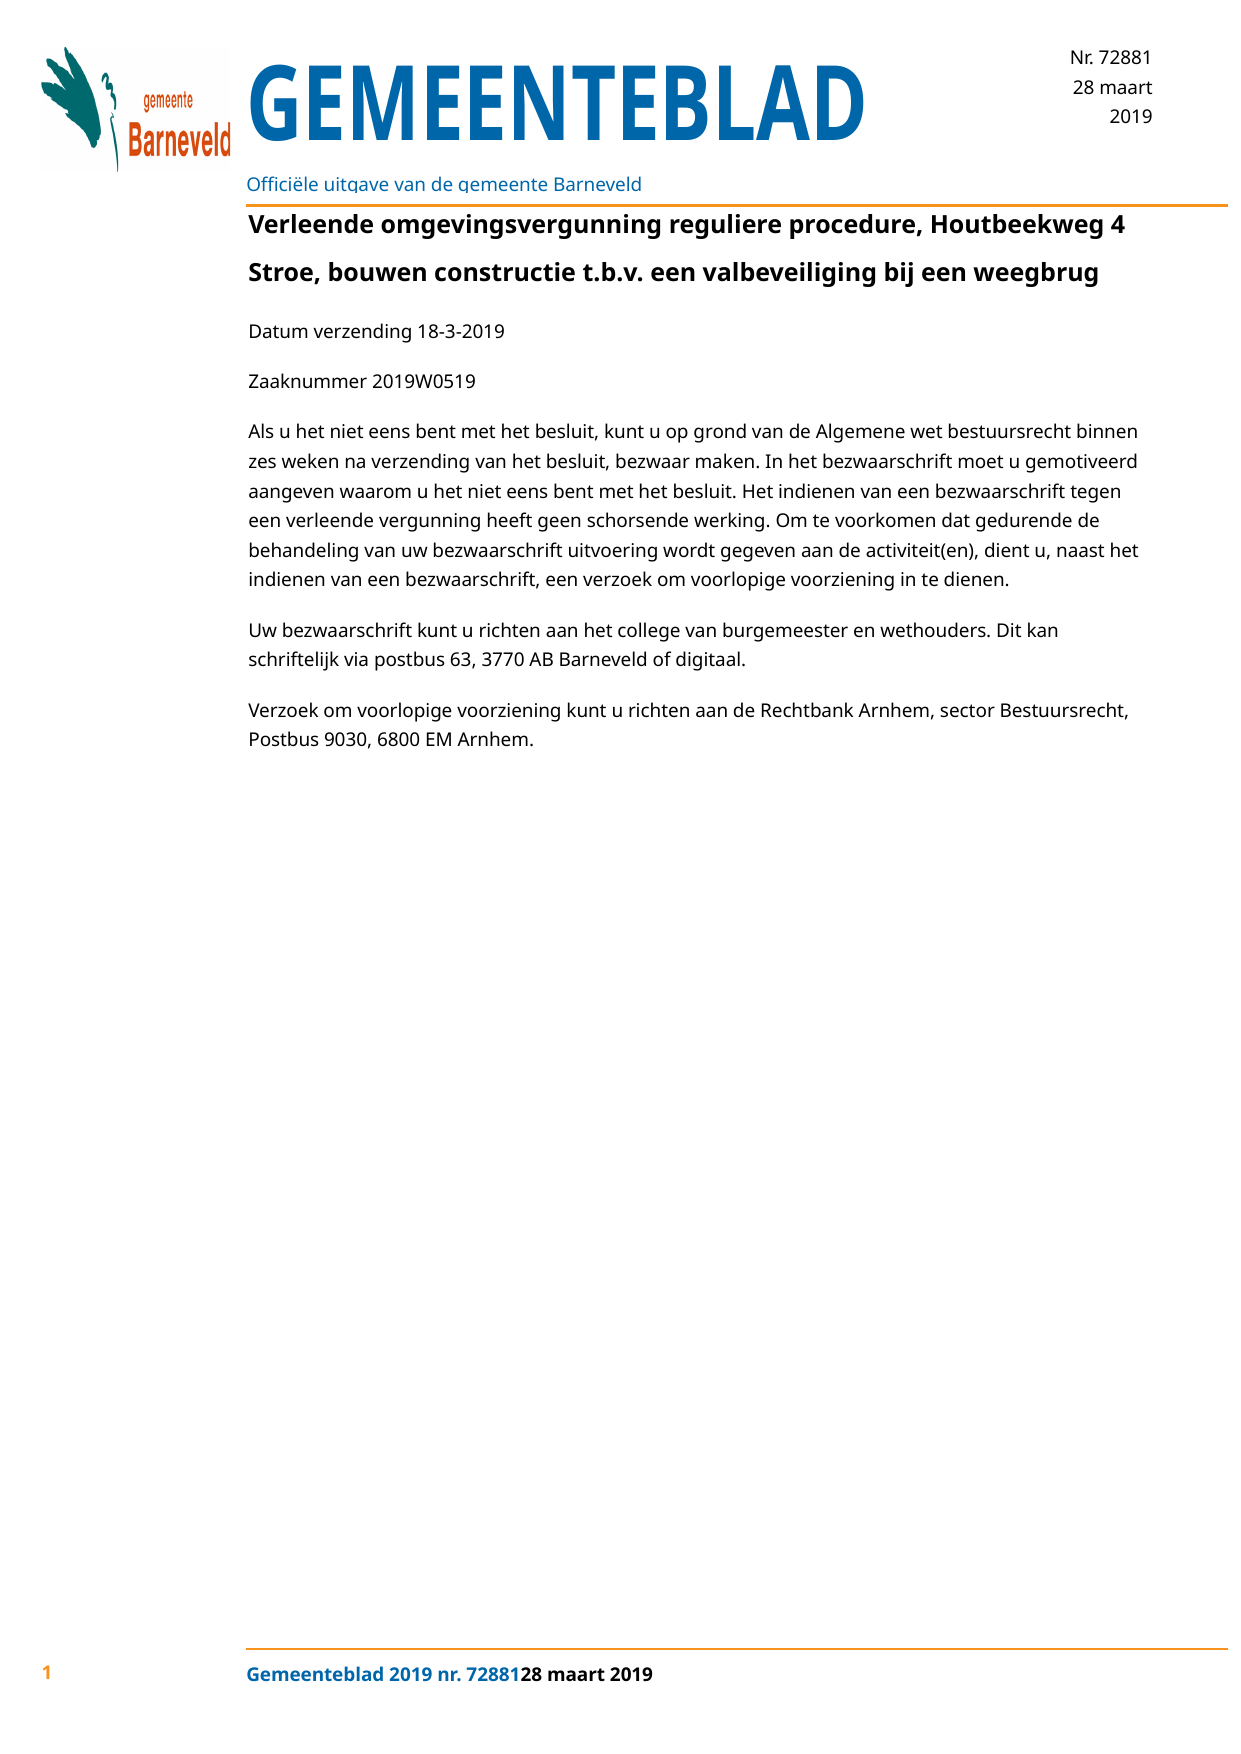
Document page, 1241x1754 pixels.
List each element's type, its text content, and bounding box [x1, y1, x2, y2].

text Als u het niet eens bent met het besluit, kunt u op grond van de Algemene wet bestuursrecht binnen zes weken na verzending van het besluit, bezwaar maken. In het bezwaarschrift moet u gemotiveerd aangeven waarom u het niet eens bent met het besluit. Het indienen van een bezwaarschrift tegen een verleende vergunning heeft geen schorsende werking. Om te voorkomen dat gedurende de behandeling van uw bezwaarschrift uitvoering wordt gegeven aan de activiteit(en), dient u, naast het indienen van een bezwaarschrift, een verzoek om voorlopige voorziening in te dienen. [248, 419, 1152, 592]
text Verzoek om voorlopige voorziening kunt u richten aan de Rechtbank Arnhem, sector Bestuursrecht, Postbus 9030, 6800 EM Arnhem. [248, 697, 1152, 752]
text Zaaknummer 2019W0519 [248, 368, 1152, 394]
text Verleende omgevingsvergunning reguliere procedure, Houtbeekweg 4 Stroe, bouwen constructie t.b.v. een valbeveiliging bij een weegbrug [248, 207, 1152, 288]
text Uw bezwaarschrift kunt u richten aan het college van burgemeester en wethouders. Dit kan schriftelijk via postbus 63, 3770 AB Barneveld of digitaal. [248, 617, 1152, 672]
picture [41, 47, 231, 172]
text Datum verzending 18-3-2019 [248, 318, 1152, 344]
